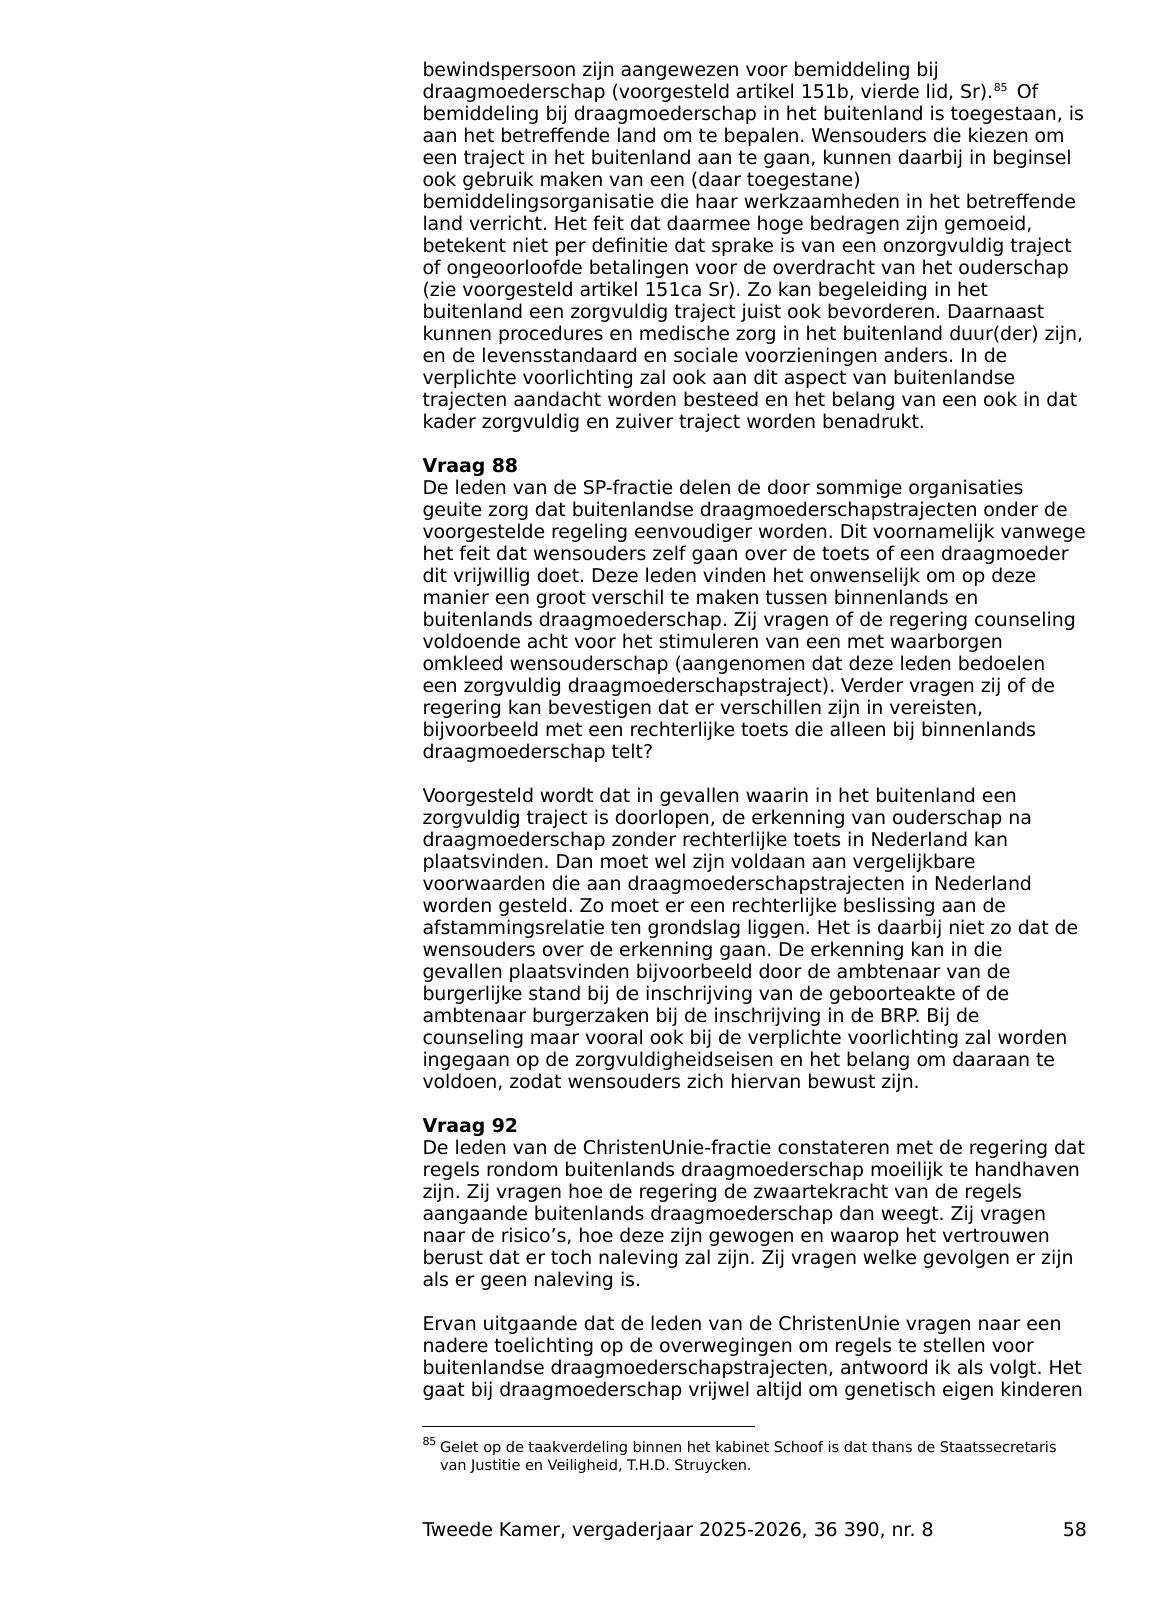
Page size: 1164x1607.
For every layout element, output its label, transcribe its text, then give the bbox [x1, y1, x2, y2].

text De leden van de ChristenUnie-fractie constateren met de regering dat regels rondom buitenlands draagmoederschap moeilijk te handhaven zijn. Zij vragen hoe de regering de zwaartekracht van de regels aangaande buitenlands draagmoederschap dan weegt. Zij vragen naar de risico’s, hoe deze zijn gewogen en waarop het vertrouwen berust dat er toch naleving zal zijn. Zij vragen welke gevolgen er zijn als er geen naleving is. [422, 1137, 1087, 1291]
text Gelet op de taakverdeling binnen het kabinet Schoof is dat thans de Staatssecretaris van Justitie en Veiligheid, T.H.D. Struycken. [422, 1435, 1087, 1474]
text Vraag 92 [422, 1115, 1087, 1137]
text bewindspersoon zijn aangewezen voor bemiddeling bij draagmoederschap (voorgesteld artikel 151b, vierde lid, Sr). Of bemiddeling bij draagmoederschap in het buitenland is toegestaan, is aan het betreffende land om te bepalen. Wensouders die kiezen om een traject in het buitenland aan te gaan, kunnen daarbij in beginsel ook gebruik maken van een (daar toegestane) bemiddelingsorganisatie die haar werkzaamheden in het betreffende land verricht. Het feit dat daarmee hoge bedragen zijn gemoeid, betekent niet per definitie dat sprake is van een onzorgvuldig traject of ongeoorloofde betalingen voor de overdracht van het ouderschap (zie voorgesteld artikel 151ca Sr). Zo kan begeleiding in het buitenland een zorgvuldig traject juist ook bevorderen. Daarnaast kunnen procedures en medische zorg in het buitenland duur(der) zijn, en de levensstandaard en sociale voorzieningen anders. In de verplichte voorlichting zal ook aan dit aspect van buitenlandse trajecten aandacht worden besteed en het belang van een ook in dat kader zorgvuldig en zuiver traject worden benadrukt. [422, 59, 1087, 433]
text Voorgesteld wordt dat in gevallen waarin in het buitenland een zorgvuldig traject is doorlopen, de erkenning van ouderschap na draagmoederschap zonder rechterlijke toets in Nederland kan plaatsvinden. Dan moet wel zijn voldaan aan vergelijkbare voorwaarden die aan draagmoederschapstrajecten in Nederland worden gesteld. Zo moet er een rechterlijke beslissing aan de afstammingsrelatie ten grondslag liggen. Het is daarbij niet zo dat de wensouders over de erkenning gaan. De erkenning kan in die gevallen plaatsvinden bijvoorbeeld door de ambtenaar van de burgerlijke stand bij de inschrijving van de geboorteakte of de ambtenaar burgerzaken bij de inschrijving in de BRP. Bij de counseling maar vooral ook bij de verplichte voorlichting zal worden ingegaan op de zorgvuldigheidseisen en het belang om daaraan te voldoen, zodat wensouders zich hiervan bewust zijn. [422, 785, 1087, 1092]
text De leden van de SP-fractie delen de door sommige organisaties geuite zorg dat buitenlandse draagmoederschapstrajecten onder de voorgestelde regeling eenvoudiger worden. Dit voornamelijk vanwege het feit dat wensouders zelf gaan over de toets of een draagmoeder dit vrijwillig doet. Deze leden vinden het onwenselijk om op deze manier een groot verschil te maken tussen binnenlands en buitenlands draagmoederschap. Zij vragen of de regering counseling voldoende acht voor het stimuleren van een met waarborgen omkleed wensouderschap (aangenomen dat deze leden bedoelen een zorgvuldig draagmoederschapstraject). Verder vragen zij of de regering kan bevestigen dat er verschillen zijn in vereisten, bijvoorbeeld met een rechterlijke toets die alleen bij binnenlands draagmoederschap telt? [422, 477, 1087, 763]
text Ervan uitgaande dat de leden van de ChristenUnie vragen naar een nadere toelichting op de overwegingen om regels te stellen voor buitenlandse draagmoederschapstrajecten, antwoord ik als volgt. Het gaat bij draagmoederschap vrijwel altijd om genetisch eigen kinderen [422, 1313, 1087, 1401]
text Vraag 88 [422, 455, 1087, 477]
